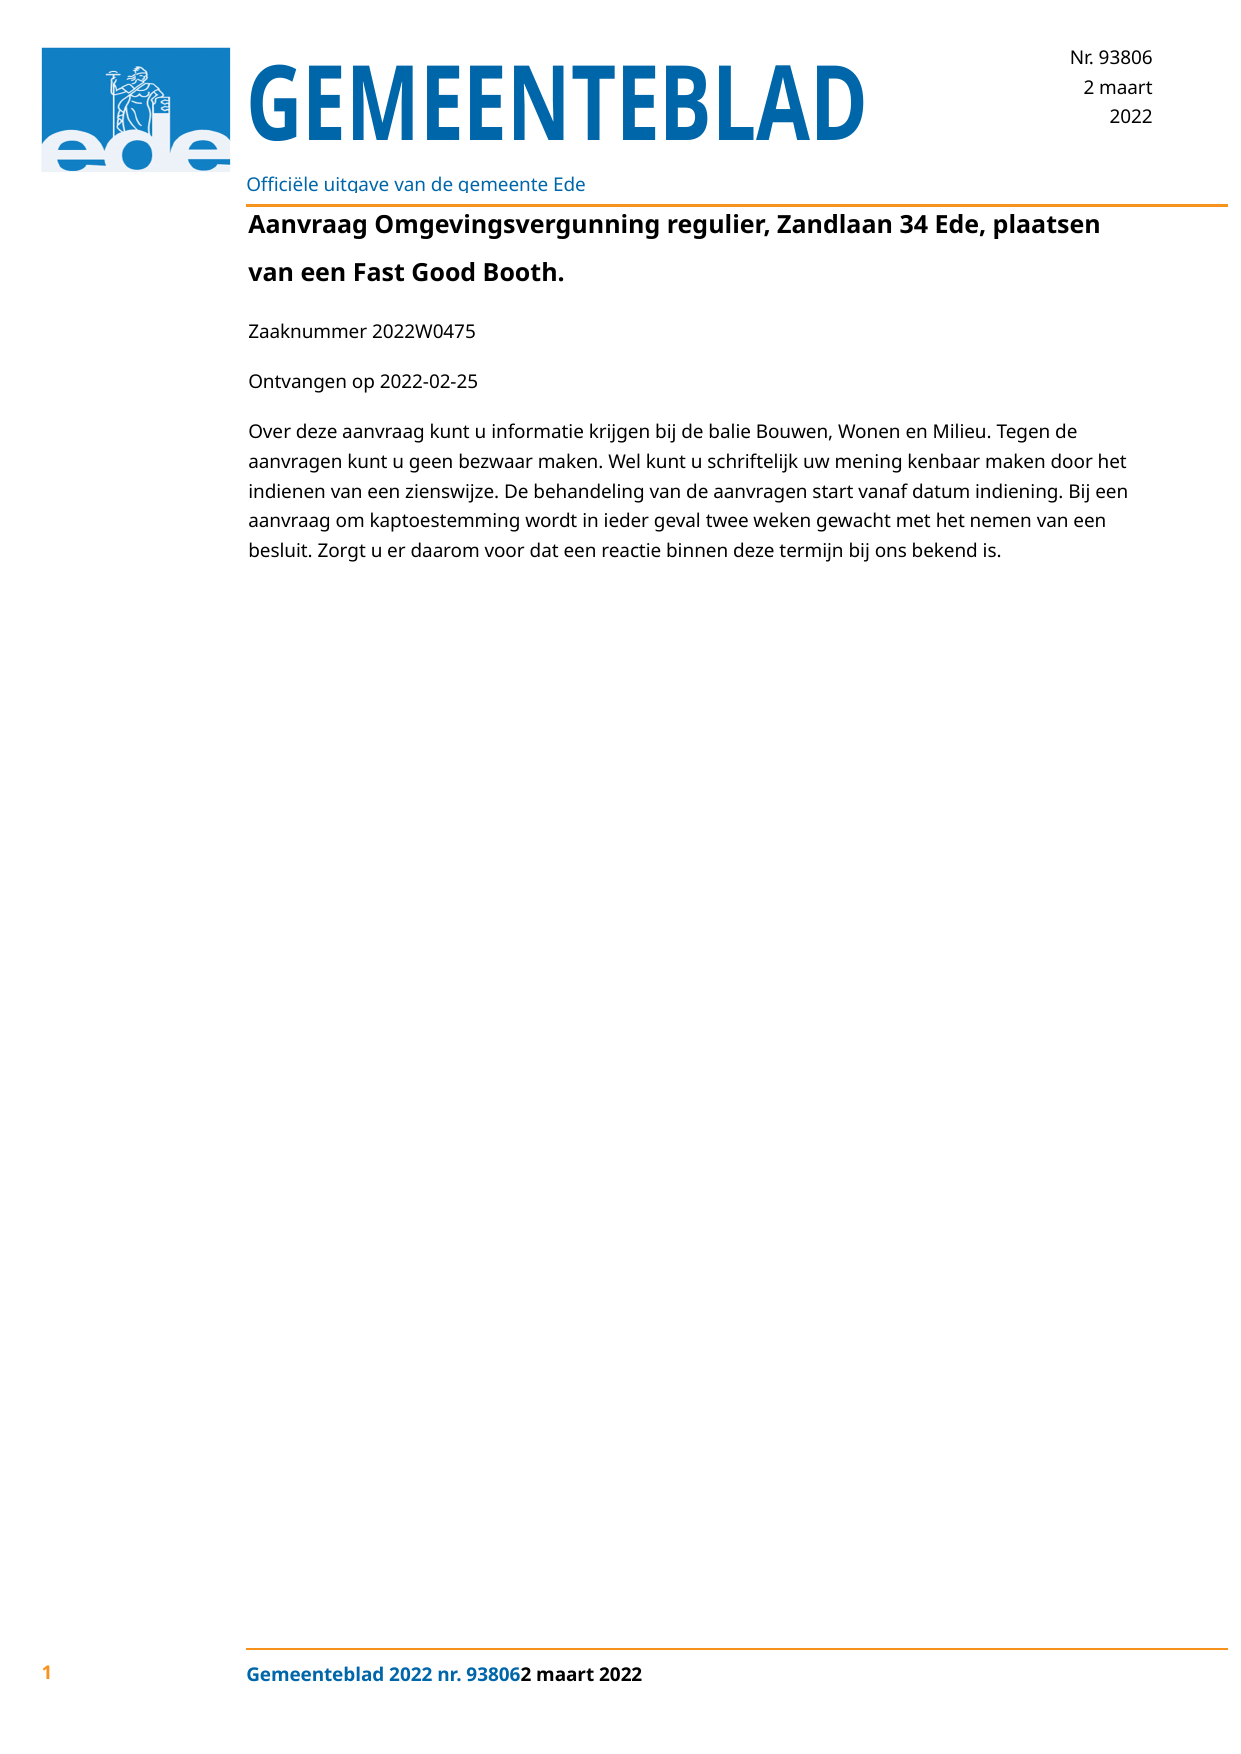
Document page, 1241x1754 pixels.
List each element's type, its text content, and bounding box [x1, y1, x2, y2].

text Ontvangen op 2022-02-25 [248, 368, 1152, 394]
text Zaaknummer 2022W0475 [248, 318, 1152, 344]
text Over deze aanvraag kunt u informatie krijgen bij de balie Bouwen, Wonen en Milieu. Tegen de aanvragen kunt u geen bezwaar maken. Wel kunt u schriftelijk uw mening kenbaar maken door het indienen van een zienswijze. De behandeling van de aanvragen start vanaf datum indiening. Bij een aanvraag om kaptoestemming wordt in ieder geval twee weken gewacht met het nemen van een besluit. Zorgt u er daarom voor dat een reactie binnen deze termijn bij ons bekend is. [248, 419, 1152, 563]
picture [41, 47, 231, 172]
text Aanvraag Omgevingsvergunning regulier, Zandlaan 34 Ede, plaatsen van een Fast Good Booth. [248, 207, 1152, 288]
